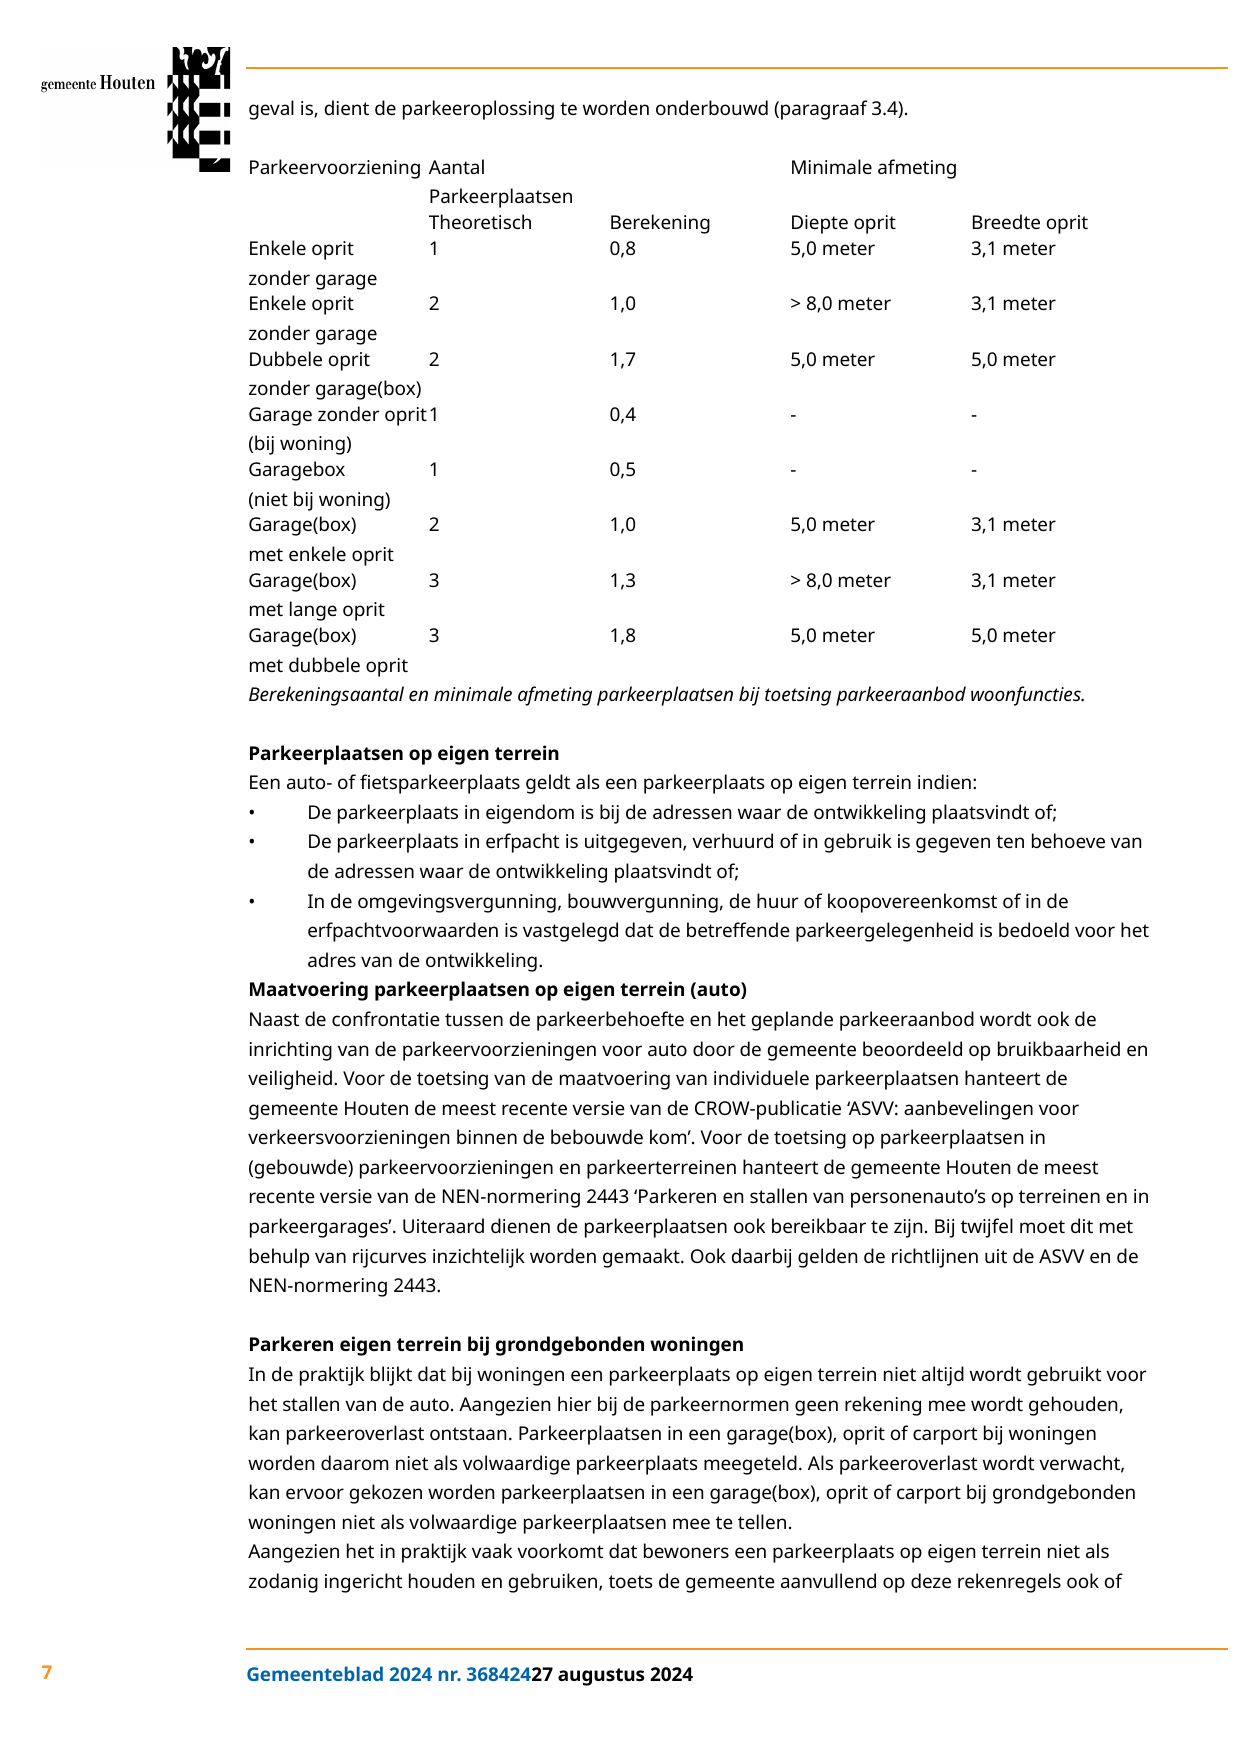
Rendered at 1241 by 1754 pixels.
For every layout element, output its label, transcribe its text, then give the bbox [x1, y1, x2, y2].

picture [41, 47, 231, 172]
table_cell 5,0 meter [790, 512, 971, 567]
table_cell Garagebox (niet bij woning) [248, 456, 429, 512]
list De parkeerplaats in eigendom is bij de adressen waar de ontwikkeling plaatsvindt of; [248, 799, 1152, 825]
table_cell - [971, 401, 1152, 456]
text Aangezien het in praktijk vaak voorkomt dat bewoners een parkeerplaats op eigen terrein niet als zodanig ingericht houden en gebruiken, toets de gemeente aanvullend op deze rekenregels ook of [248, 1539, 1152, 1594]
table_cell 5,0 meter [971, 346, 1152, 401]
table_cell 0,8 [609, 235, 790, 290]
table_cell Enkele oprit zonder garage [248, 290, 429, 346]
table_cell 1 [429, 401, 609, 456]
table_cell > 8,0 meter [790, 290, 971, 346]
table_cell 3,1 meter [971, 567, 1152, 622]
text In de praktijk blijkt dat bij woningen een parkeerplaats op eigen terrein niet altijd wordt gebruikt voor het stallen van de auto. Aangezien hier bij de parkeernormen geen rekening mee wordt gehouden, kan parkeeroverlast ontstaan. Parkeerplaatsen in een garage(box), oprit of carport bij woningen worden daarom niet als volwaardige parkeerplaats meegeteld. Als parkeeroverlast wordt verwacht, kan ervoor gekozen worden parkeerplaatsen in een garage(box), oprit of carport bij grondgebonden woningen niet als volwaardige parkeerplaatsen mee te tellen. [248, 1361, 1152, 1535]
table_cell 2 [429, 512, 609, 567]
table_cell Garage(box) met dubbele oprit [248, 622, 429, 678]
table_cell 5,0 meter [971, 622, 1152, 678]
table_cell 3,1 meter [971, 290, 1152, 346]
table_cell 5,0 meter [790, 235, 971, 290]
table_cell 1,8 [609, 622, 790, 678]
text Berekeningsaantal en minimale afmeting parkeerplaatsen bij toetsing parkeeraanbod woonfuncties. [248, 681, 1152, 707]
table_header Aantal Parkeerplaatsen [429, 154, 609, 209]
table_cell 3,1 meter [971, 235, 1152, 290]
table_cell 1 [429, 456, 609, 512]
table_cell 0,4 [609, 401, 790, 456]
table_header Parkeervoorziening [248, 154, 429, 209]
table_cell Diepte oprit [790, 209, 971, 235]
table_cell 5,0 meter [790, 622, 971, 678]
table_cell Garage zonder oprit (bij woning) [248, 401, 429, 456]
table_cell - [971, 456, 1152, 512]
text Parkeerplaatsen op eigen terrein [248, 740, 1152, 766]
table_cell > 8,0 meter [790, 567, 971, 622]
table_cell 1,7 [609, 346, 790, 401]
table_header [971, 154, 1152, 209]
list De parkeerplaats in erfpacht is uitgegeven, verhuurd of in gebruik is gegeven ten behoeve van de adressen waar de ontwikkeling plaatsvindt of; [248, 829, 1152, 884]
table_header Minimale afmeting [790, 154, 971, 209]
table_cell 0,5 [609, 456, 790, 512]
text Een auto- of fietsparkeerplaats geldt als een parkeerplaats op eigen terrein indien: [248, 769, 1152, 795]
table_cell 2 [429, 346, 609, 401]
table_cell [248, 209, 429, 235]
table_cell 1 [429, 235, 609, 290]
table_cell 5,0 meter [790, 346, 971, 401]
table_cell 3 [429, 567, 609, 622]
list In de omgevingsvergunning, bouwvergunning, de huur of koopovereenkomst of in de erfpachtvoorwaarden is vastgelegd dat de betreffende parkeergelegenheid is bedoeld voor het adres van de ontwikkeling. [248, 888, 1152, 973]
table_cell 2 [429, 290, 609, 346]
table_cell Theoretisch [429, 209, 609, 235]
text geval is, dient de parkeeroplossing te worden onderbouwd (paragraaf 3.4). [248, 95, 1152, 121]
table_cell 3,1 meter [971, 512, 1152, 567]
table_cell Enkele oprit zonder garage [248, 235, 429, 290]
text Parkeren eigen terrein bij grondgebonden woningen [248, 1332, 1152, 1357]
table_cell Berekening [609, 209, 790, 235]
table_cell 1,3 [609, 567, 790, 622]
text Naast de confrontatie tussen de parkeerbehoefte en het geplande parkeeraanbod wordt ook de inrichting van de parkeervoorzieningen voor auto door de gemeente beoordeeld op bruikbaarheid en veiligheid. Voor de toetsing van de maatvoering van individuele parkeerplaatsen hanteert de gemeente Houten de meest recente versie van de CROW-publicatie ‘ASVV: aanbevelingen voor verkeersvoorzieningen binnen de bebouwde kom’. Voor de toetsing op parkeerplaatsen in (gebouwde) parkeervoorzieningen en parkeerterreinen hanteert de gemeente Houten de meest recente versie van de NEN-normering 2443 ‘Parkeren en stallen van personenauto’s op terreinen en in parkeergarages’. Uiteraard dienen de parkeerplaatsen ook bereikbaar te zijn. Bij twijfel moet dit met behulp van rijcurves inzichtelijk worden gemaakt. Ook daarbij gelden de richtlijnen uit de ASVV en de NEN-normering 2443. [248, 1006, 1152, 1298]
table_cell Breedte oprit [971, 209, 1152, 235]
table_cell 1,0 [609, 512, 790, 567]
table_cell Dubbele oprit zonder garage(box) [248, 346, 429, 401]
table_cell 3 [429, 622, 609, 678]
table_cell - [790, 456, 971, 512]
table_cell - [790, 401, 971, 456]
table_cell Garage(box) met enkele oprit [248, 512, 429, 567]
table_header [609, 154, 790, 209]
table_cell Garage(box) met lange oprit [248, 567, 429, 622]
table_cell 1,0 [609, 290, 790, 346]
text Maatvoering parkeerplaatsen op eigen terrein (auto) [248, 977, 1152, 1002]
